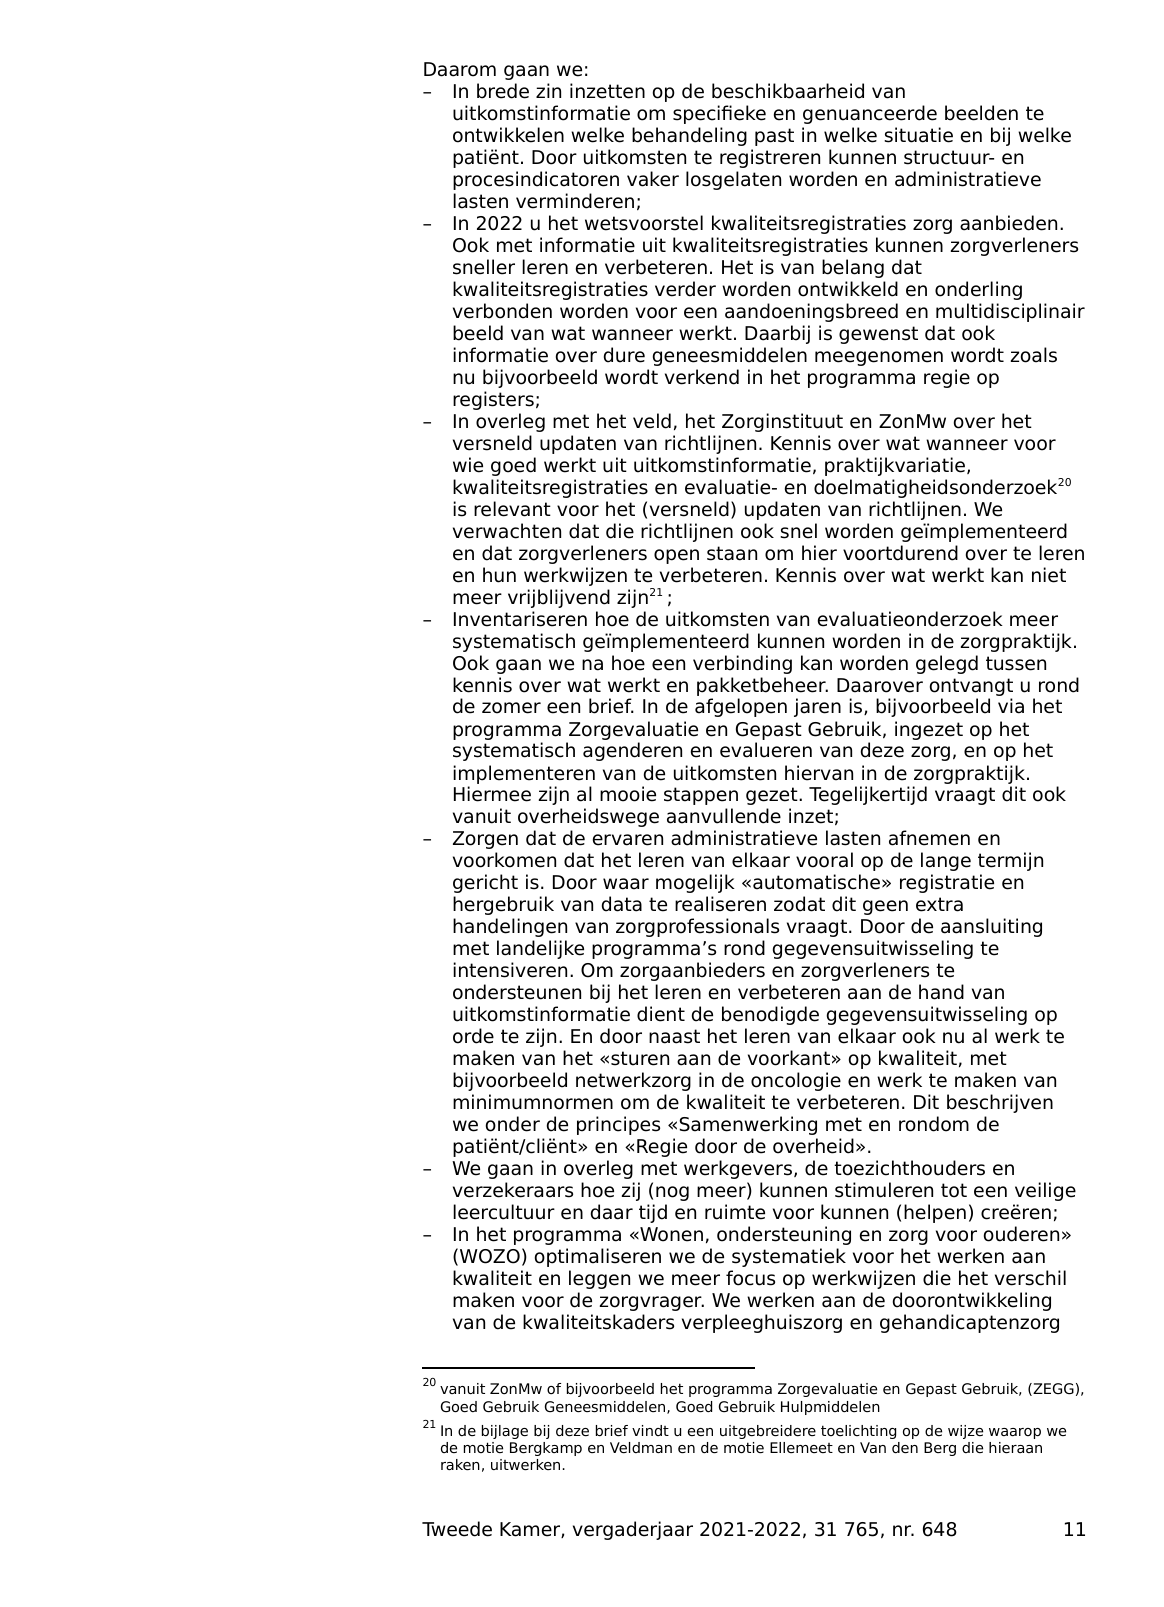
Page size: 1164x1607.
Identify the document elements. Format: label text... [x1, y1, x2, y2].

text – Zorgen dat de ervaren administratieve lasten afnemen en voorkomen dat het leren van elkaar vooral op de lange termijn gericht is. Door waar mogelijk «automatische» registratie en hergebruik van data te realiseren zodat dit geen extra handelingen van zorgprofessionals vraagt. Door de aansluiting met landelijke programma’s rond gegevensuitwisseling te intensiveren. Om zorgaanbieders en zorgverleners te ondersteunen bij het leren en verbeteren aan de hand van uitkomstinformatie dient de benodigde gegevensuitwisseling op orde te zijn. En door naast het leren van elkaar ook nu al werk te maken van het «sturen aan de voorkant» op kwaliteit, met bijvoorbeeld netwerkzorg in de oncologie en werk te maken van minimumnormen om de kwaliteit te verbeteren. Dit beschrijven we onder de principes «Samenwerking met en rondom de patiënt/cliënt» en «Regie door de overheid». [422, 828, 1087, 1158]
text – In het programma «Wonen, ondersteuning en zorg voor ouderen» (WOZO) optimaliseren we de systematiek voor het werken aan kwaliteit en leggen we meer focus op werkwijzen die het verschil maken voor de zorgvrager. We werken aan de doorontwikkeling van de kwaliteitskaders verpleeghuiszorg en gehandicaptenzorg [422, 1224, 1087, 1334]
text Daarom gaan we: [422, 59, 1087, 81]
text – In 2022 u het wetsvoorstel kwaliteitsregistraties zorg aanbieden. Ook met informatie uit kwaliteitsregistraties kunnen zorgverleners sneller leren en verbeteren. Het is van belang dat kwaliteitsregistraties verder worden ontwikkeld en onderling verbonden worden voor een aandoeningsbreed en multidisciplinair beeld van wat wanneer werkt. Daarbij is gewenst dat ook informatie over dure geneesmiddelen meegenomen wordt zoals nu bijvoorbeeld wordt verkend in het programma regie op registers; [422, 213, 1087, 411]
text In de bijlage bij deze brief vindt u een uitgebreidere toelichting op de wijze waarop we de motie Bergkamp en Veldman en de motie Ellemeet en Van den Berg die hieraan raken, uitwerken. [422, 1418, 1087, 1474]
text vanuit ZonMw of bijvoorbeeld het programma Zorgevaluatie en Gepast Gebruik, (ZEGG), Goed Gebruik Geneesmiddelen, Goed Gebruik Hulpmiddelen [422, 1377, 1087, 1416]
text – In brede zin inzetten op de beschikbaarheid van uitkomstinformatie om specifieke en genuanceerde beelden te ontwikkelen welke behandeling past in welke situatie en bij welke patiënt. Door uitkomsten te registreren kunnen structuur- en procesindicatoren vaker losgelaten worden en administratieve lasten verminderen; [422, 81, 1087, 213]
text – In overleg met het veld, het Zorginstituut en ZonMw over het versneld updaten van richtlijnen. Kennis over wat wanneer voor wie goed werkt uit uitkomstinformatie, praktijkvariatie, kwaliteitsregistraties en evaluatie- en doelmatigheidsonderzoek is relevant voor het (versneld) updaten van richtlijnen. We verwachten dat die richtlijnen ook snel worden geïmplementeerd en dat zorgverleners open staan om hier voortdurend over te leren en hun werkwijzen te verbeteren. Kennis over wat werkt kan niet meer vrijblijvend zijn; [422, 411, 1087, 608]
text – Inventariseren hoe de uitkomsten van evaluatieonderzoek meer systematisch geïmplementeerd kunnen worden in de zorgpraktijk. Ook gaan we na hoe een verbinding kan worden gelegd tussen kennis over wat werkt en pakketbeheer. Daarover ontvangt u rond de zomer een brief. In de afgelopen jaren is, bijvoorbeeld via het programma Zorgevaluatie en Gepast Gebruik, ingezet op het systematisch agenderen en evalueren van deze zorg, en op het implementeren van de uitkomsten hiervan in de zorgpraktijk. Hiermee zijn al mooie stappen gezet. Tegelijkertijd vraagt dit ook vanuit overheidswege aanvullende inzet; [422, 608, 1087, 828]
text – We gaan in overleg met werkgevers, de toezichthouders en verzekeraars hoe zij (nog meer) kunnen stimuleren tot een veilige leercultuur en daar tijd en ruimte voor kunnen (helpen) creëren; [422, 1158, 1087, 1224]
